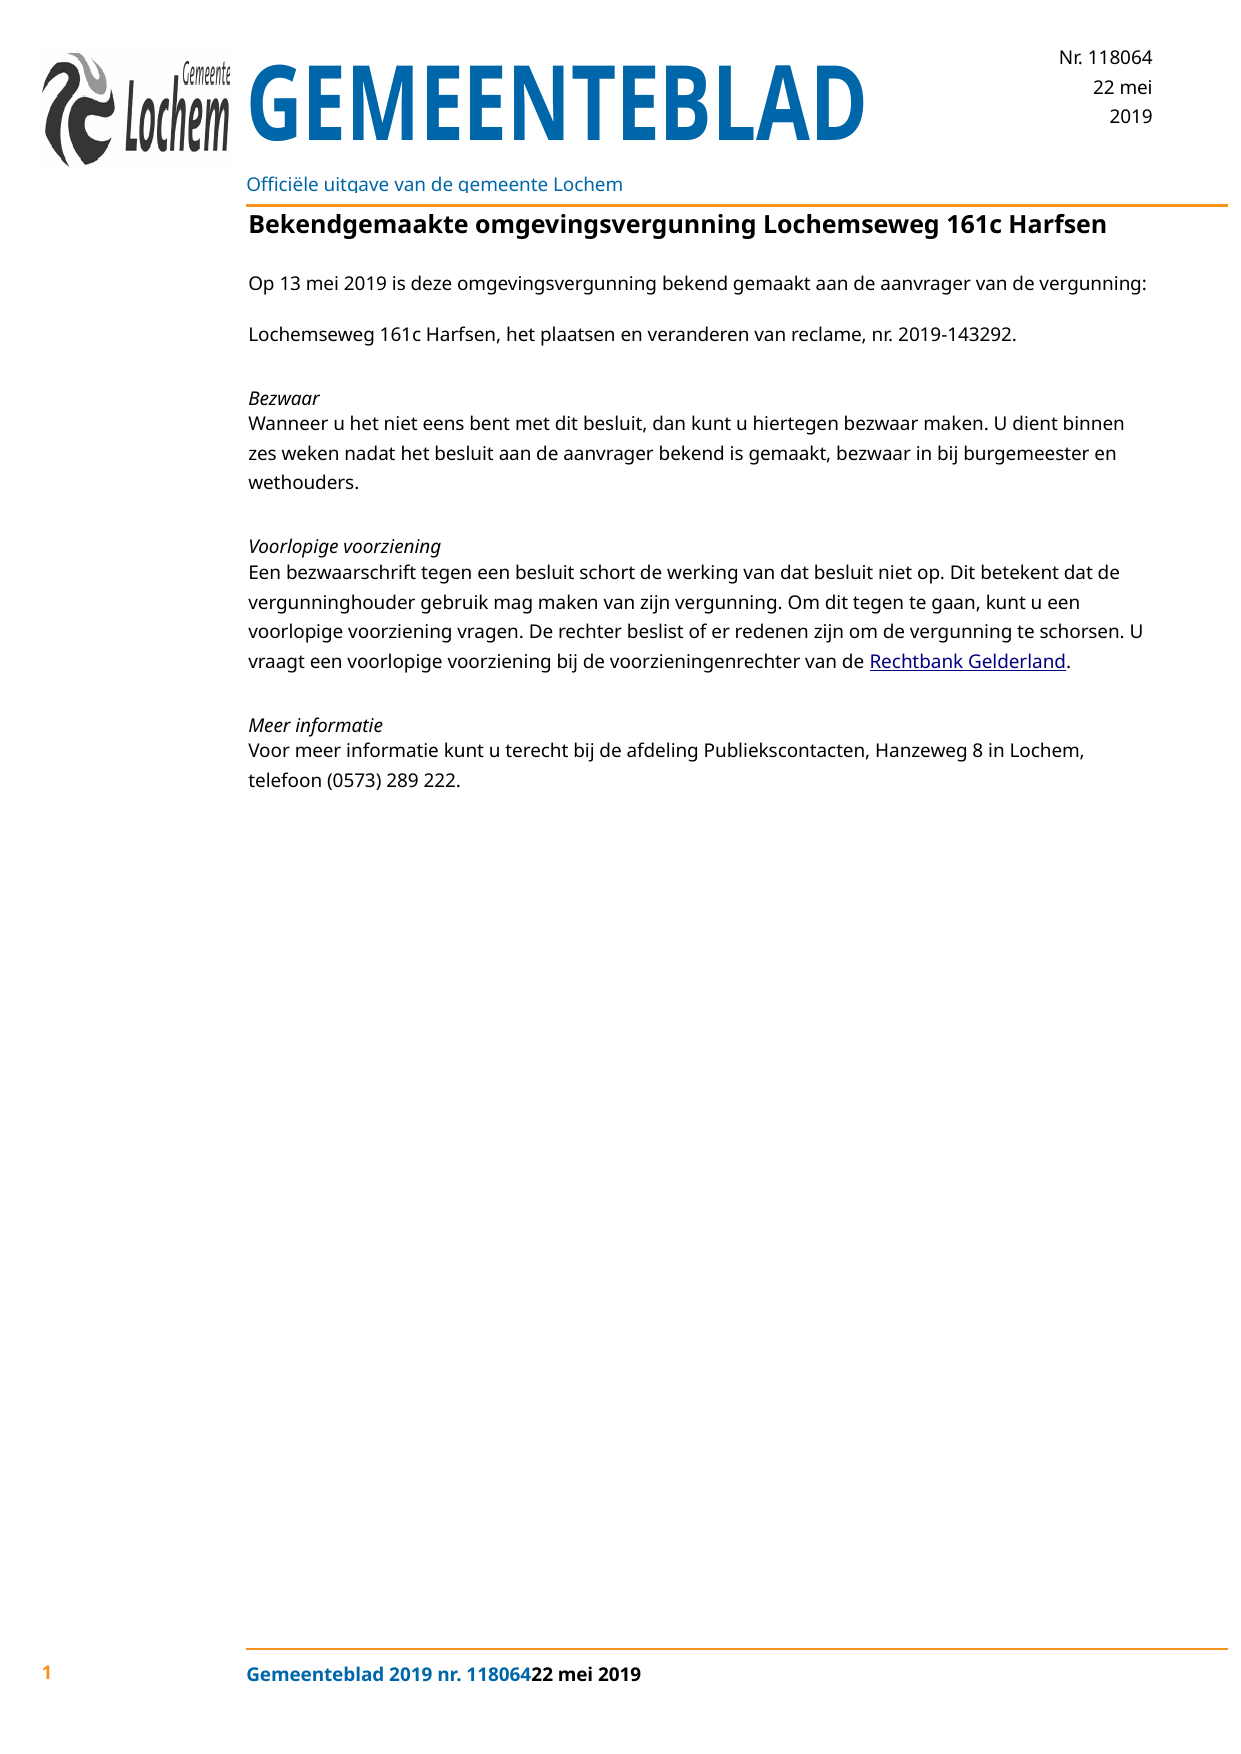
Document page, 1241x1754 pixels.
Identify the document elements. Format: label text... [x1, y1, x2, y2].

text Een bezwaarschrift tegen een besluit schort de werking van dat besluit niet op. Dit betekent dat de vergunninghouder gebruik mag maken van zijn vergunning. Om dit tegen te gaan, kunt u een voorlopige voorziening vragen. De rechter beslist of er redenen zijn om de vergunning te schorsen. U vraagt een voorlopige voorziening bij de voorzieningenrechter van de Rechtbank Gelderland. [248, 559, 1152, 674]
text Meer informatie [248, 712, 1152, 738]
picture [41, 47, 231, 172]
text Op 13 mei 2019 is deze omgevingsvergunning bekend gemaakt aan de aanvrager van de vergunning: [248, 270, 1152, 296]
text Bezwaar [248, 385, 1152, 410]
text Voorlopige voorziening [248, 533, 1152, 559]
text Bekendgemaakte omgevingsvergunning Lochemseweg 161c Harfsen [248, 207, 1152, 241]
text Voor meer informatie kunt u terecht bij de afdeling Publiekscontacten, Hanzeweg 8 in Lochem, telefoon (0573) 289 222. [248, 738, 1152, 793]
text Wanneer u het niet eens bent met dit besluit, dan kunt u hiertegen bezwaar maken. U dient binnen zes weken nadat het besluit aan de aanvrager bekend is gemaakt, bezwaar in bij burgemeester en wethouders. [248, 410, 1152, 495]
text Lochemseweg 161c Harfsen, het plaatsen en veranderen van reclame, nr. 2019-143292. [248, 321, 1152, 346]
